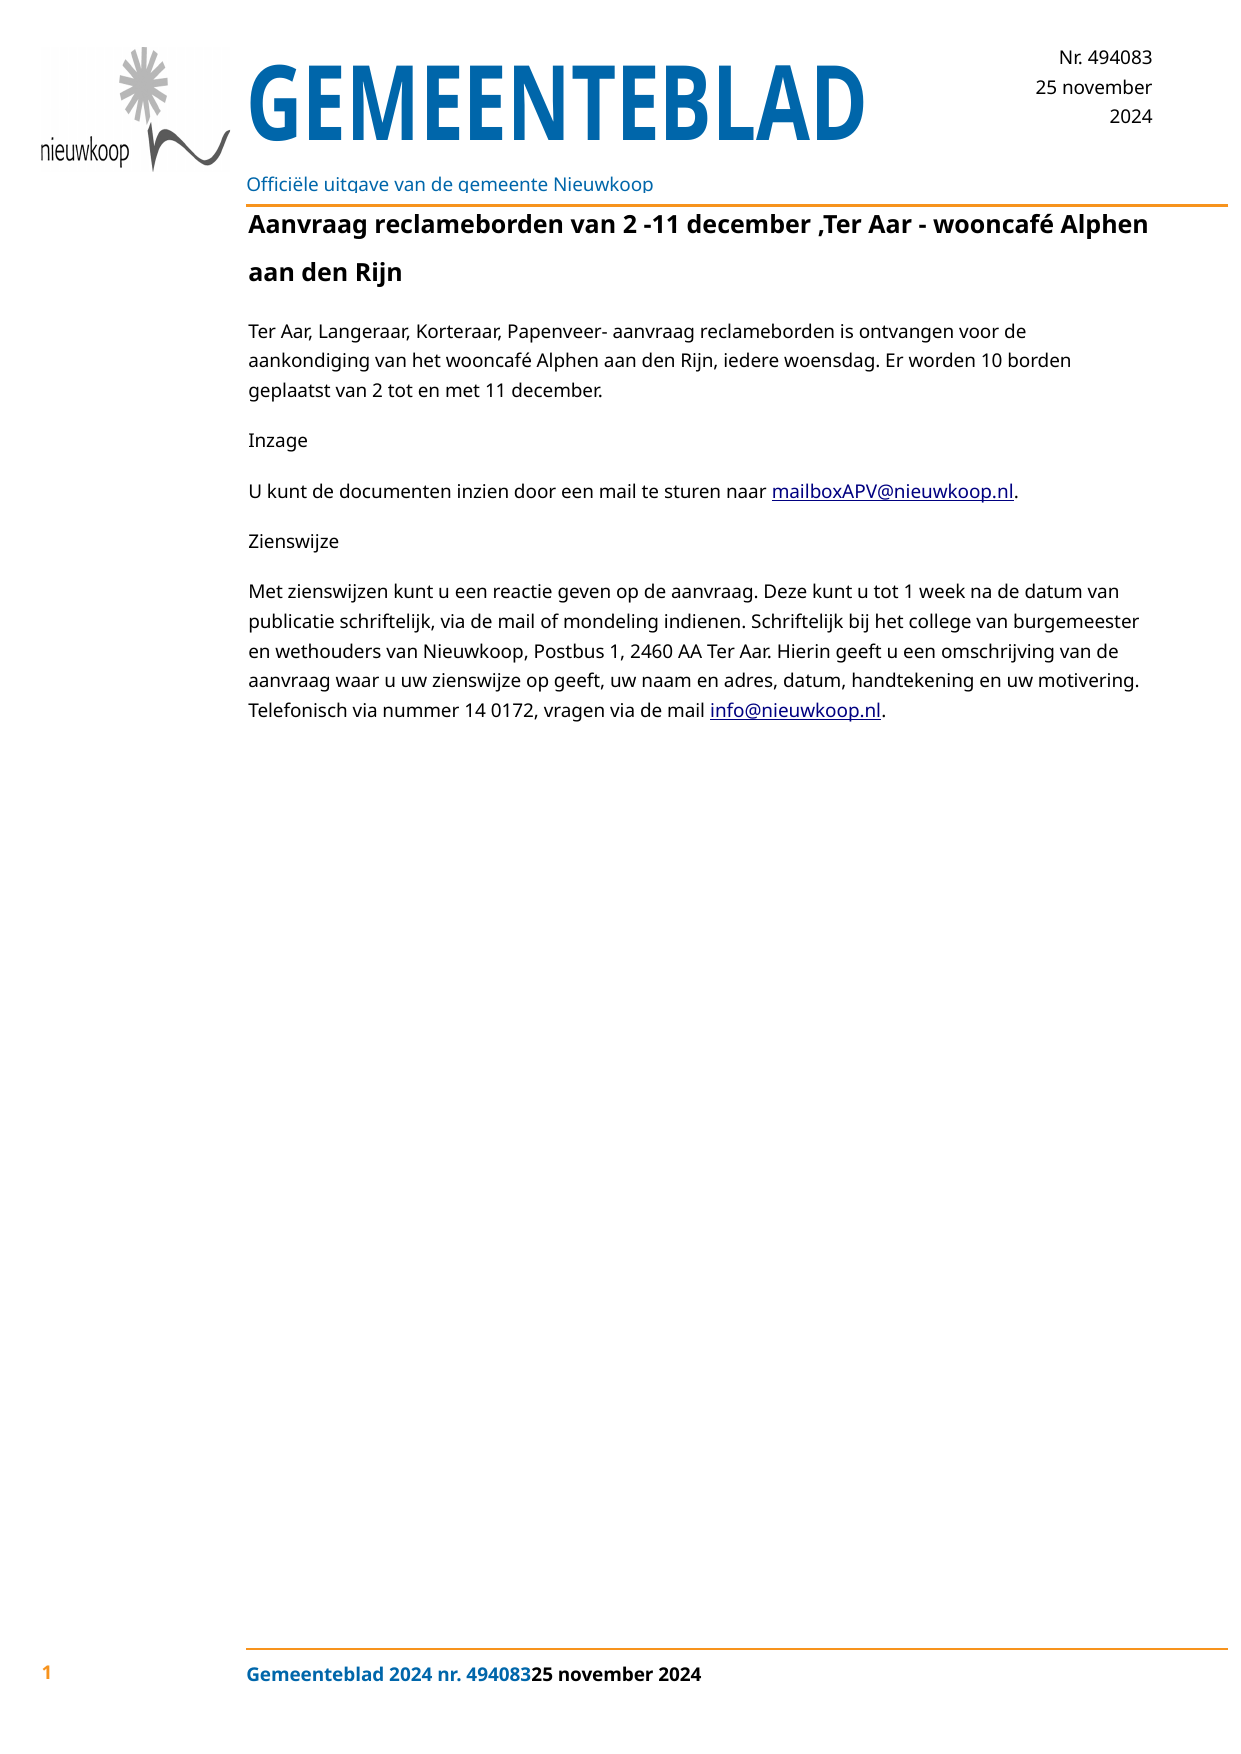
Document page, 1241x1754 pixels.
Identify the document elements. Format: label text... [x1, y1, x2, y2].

text Inzage [248, 427, 1152, 453]
text Zienswijze [248, 528, 1152, 554]
text Aanvraag reclameborden van 2 -11 december ,Ter Aar - wooncafé Alphen aan den Rijn [248, 207, 1152, 288]
text U kunt de documenten inzien door een mail te sturen naar mailboxAPV@nieuwkoop.nl. [248, 478, 1152, 504]
text Met zienswijzen kunt u een reactie geven op de aanvraag. Deze kunt u tot 1 week na de datum van publicatie schriftelijk, via de mail of mondeling indienen. Schriftelijk bij het college van burgemeester en wethouders van Nieuwkoop, Postbus 1, 2460 AA Ter Aar. Hierin geeft u een omschrijving van de aanvraag waar u uw zienswijze op geeft, uw naam en adres, datum, handtekening en uw motivering. Telefonisch via nummer 14 0172, vragen via de mail info@nieuwkoop.nl. [248, 579, 1152, 723]
text Ter Aar, Langeraar, Korteraar, Papenveer- aanvraag reclameborden is ontvangen voor de aankondiging van het wooncafé Alphen aan den Rijn, iedere woensdag. Er worden 10 borden geplaatst van 2 tot en met 11 december. [248, 318, 1152, 403]
picture [41, 47, 231, 172]
